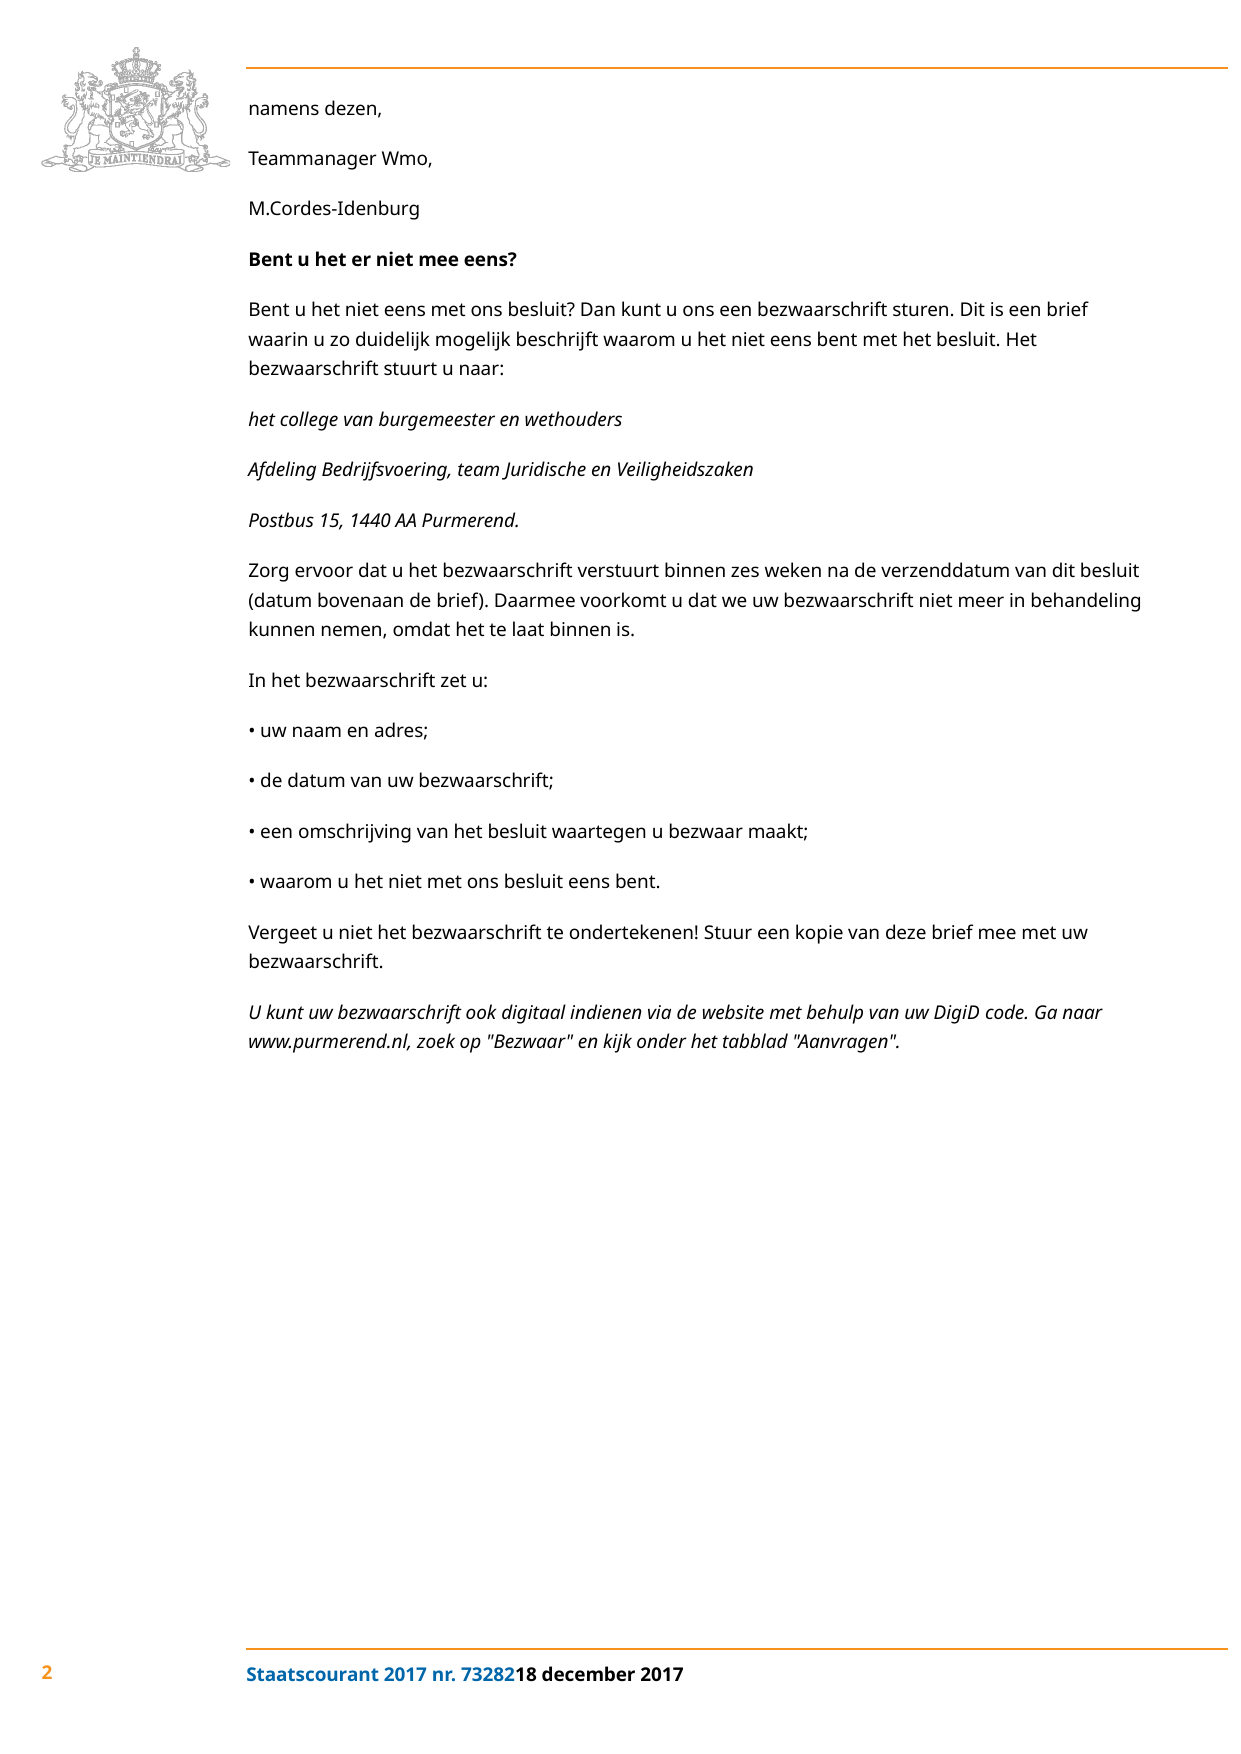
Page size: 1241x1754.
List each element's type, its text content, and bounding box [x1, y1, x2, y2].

text Postbus 15, 1440 AA Purmerend. [248, 507, 1152, 533]
text • waarom u het niet met ons besluit eens bent. [248, 868, 1152, 894]
text het college van burgemeester en wethouders [248, 406, 1152, 432]
text Vergeet u niet het bezwaarschrift te ondertekenen! Stuur een kopie van deze brief mee met uw bezwaarschrift. [248, 919, 1152, 974]
text M.Cordes-Idenburg [248, 196, 1152, 221]
text • een omschrijving van het besluit waartegen u bezwaar maakt; [248, 818, 1152, 844]
text Zorg ervoor dat u het bezwaarschrift verstuurt binnen zes weken na de verzenddatum van dit besluit (datum bovenaan de brief). Daarmee voorkomt u dat we uw bezwaarschrift niet meer in behandeling kunnen nemen, omdat het te laat binnen is. [248, 557, 1152, 642]
text U kunt uw bezwaarschrift ook digitaal indienen via de website met behulp van uw DigiD code. Ga naar www.purmerend.nl, zoek op "Bezwaar" en kijk onder het tabblad "Aanvragen". [248, 999, 1152, 1054]
text namens dezen, [248, 95, 1152, 121]
picture [41, 47, 231, 172]
text • de datum van uw bezwaarschrift; [248, 768, 1152, 793]
text Teammanager Wmo, [248, 145, 1152, 171]
text Bent u het niet eens met ons besluit? Dan kunt u ons een bezwaarschrift sturen. Dit is een brief waarin u zo duidelijk mogelijk beschrijft waarom u het niet eens bent met het besluit. Het bezwaarschrift stuurt u naar: [248, 296, 1152, 381]
text In het bezwaarschrift zet u: [248, 667, 1152, 693]
text Bent u het er niet mee eens? [248, 246, 1152, 272]
text • uw naam en adres; [248, 717, 1152, 743]
text Afdeling Bedrijfsvoering, team Juridische en Veiligheidszaken [248, 456, 1152, 482]
